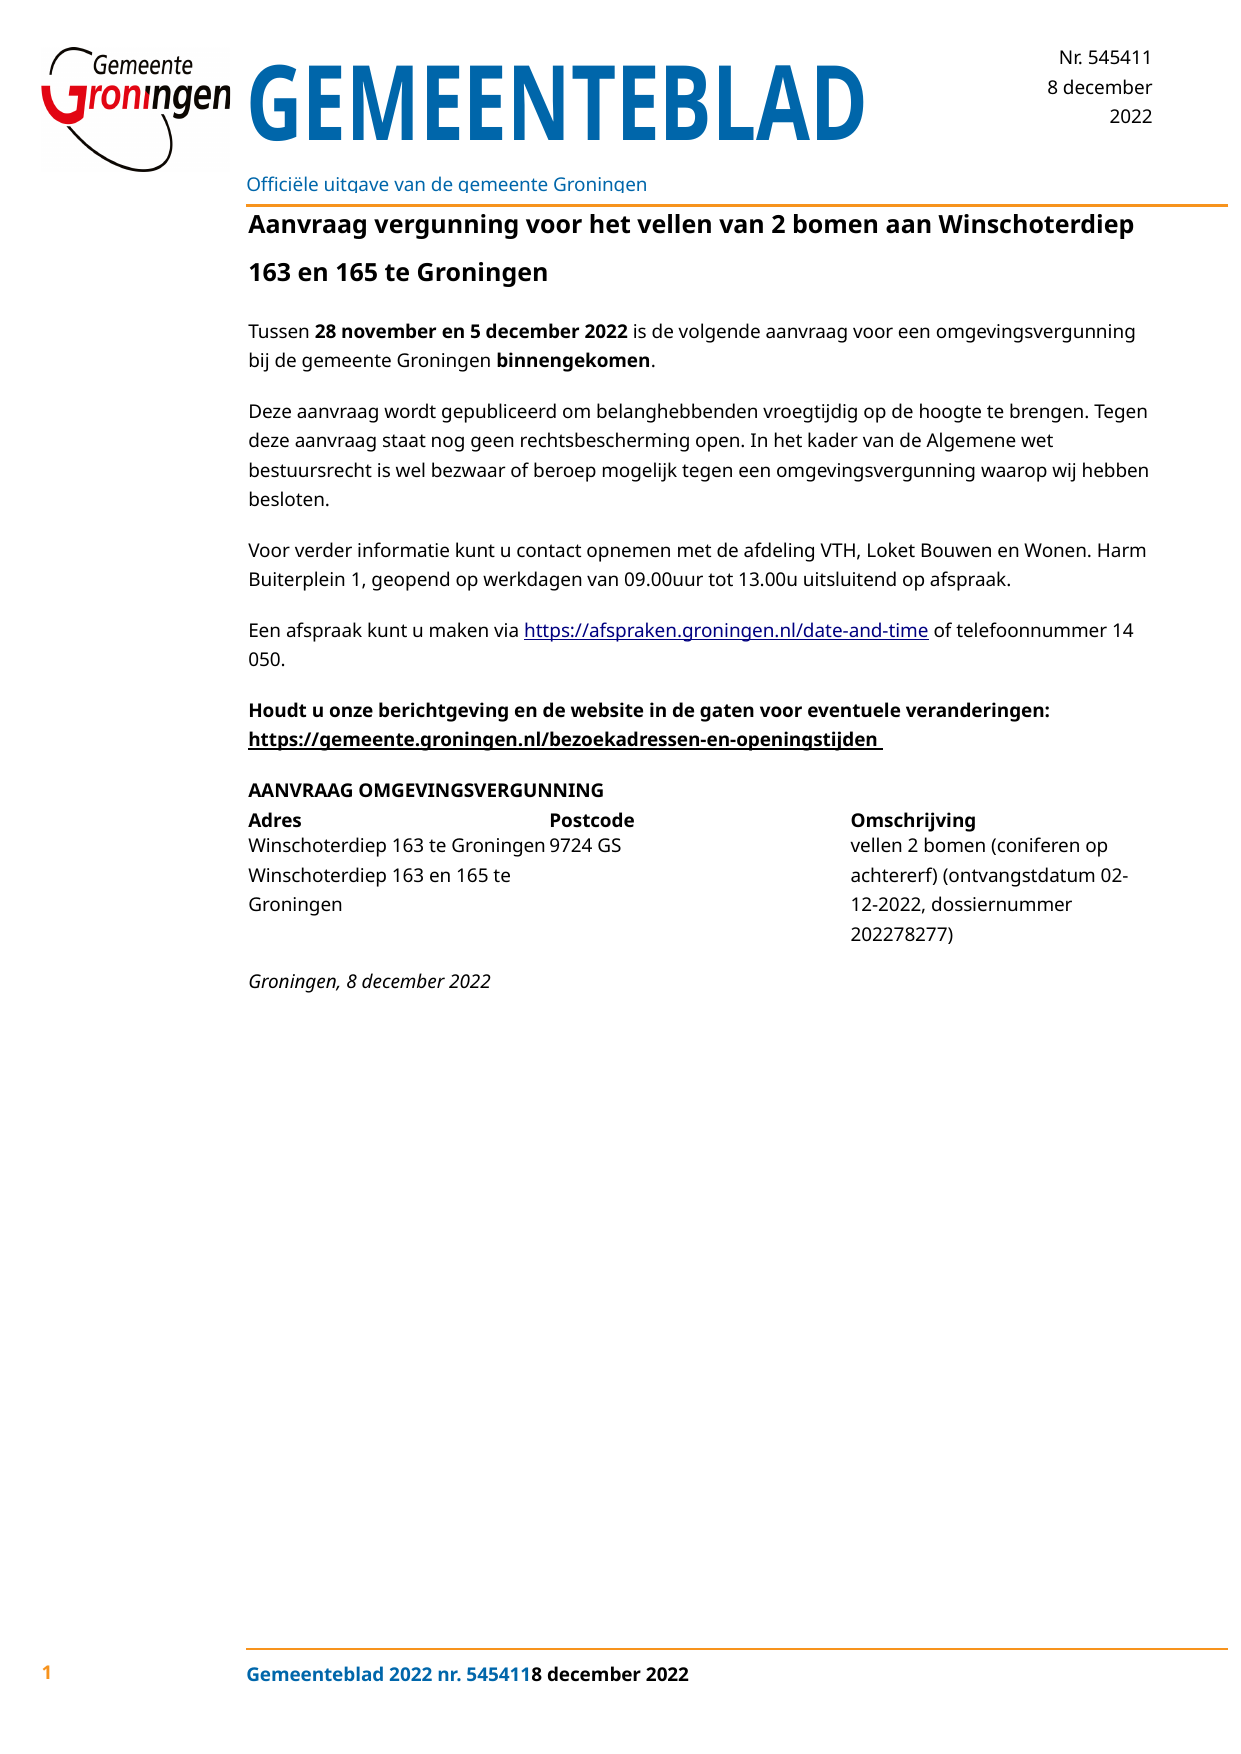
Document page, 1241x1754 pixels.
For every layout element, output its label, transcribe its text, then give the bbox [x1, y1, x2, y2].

table_header Postcode [549, 807, 850, 832]
text Aanvraag vergunning voor het vellen van 2 bomen aan Winschoterdiep 163 en 165 te Groningen [248, 207, 1152, 288]
text Groningen, 8 december 2022 [248, 968, 1152, 994]
text Tussen 28 november en 5 december 2022 is de volgende aanvraag voor een omgevingsvergunning bij de gemeente Groningen binnengekomen. [248, 318, 1152, 373]
table_header Omschrijving [850, 807, 1152, 832]
table_cell 9724 GS [549, 833, 850, 947]
text AANVRAAG OMGEVINGSVERGUNNING [248, 777, 1152, 803]
table_header Adres [248, 807, 549, 832]
picture [41, 47, 231, 172]
text Deze aanvraag wordt gepubliceerd om belanghebbenden vroegtijdig op de hoogte te brengen. Tegen deze aanvraag staat nog geen rechtsbescherming open. In het kader van de Algemene wet bestuursrecht is wel bezwaar of beroep mogelijk tegen een omgevingsvergunning waarop wij hebben besloten. [248, 398, 1152, 512]
text Houdt u onze berichtgeving en de website in de gaten voor eventuele veranderingen: https://gemeente.groningen.nl/bezoekadressen-en-openingstijden [248, 697, 1152, 752]
text Een afspraak kunt u maken via https://afspraken.groningen.nl/date-and-time of telefoonnummer 14 050. [248, 617, 1152, 672]
table_cell vellen 2 bomen (coniferen op achtererf) (ontvangstdatum 02-12-2022, dossiernummer 202278277) [850, 833, 1152, 947]
table_cell Winschoterdiep 163 te Groningen Winschoterdiep 163 en 165 te Groningen [248, 833, 549, 947]
text Voor verder informatie kunt u contact opnemen met de afdeling VTH, Loket Bouwen en Wonen. Harm Buiterplein 1, geopend op werkdagen van 09.00uur tot 13.00u uitsluitend op afspraak. [248, 537, 1152, 592]
